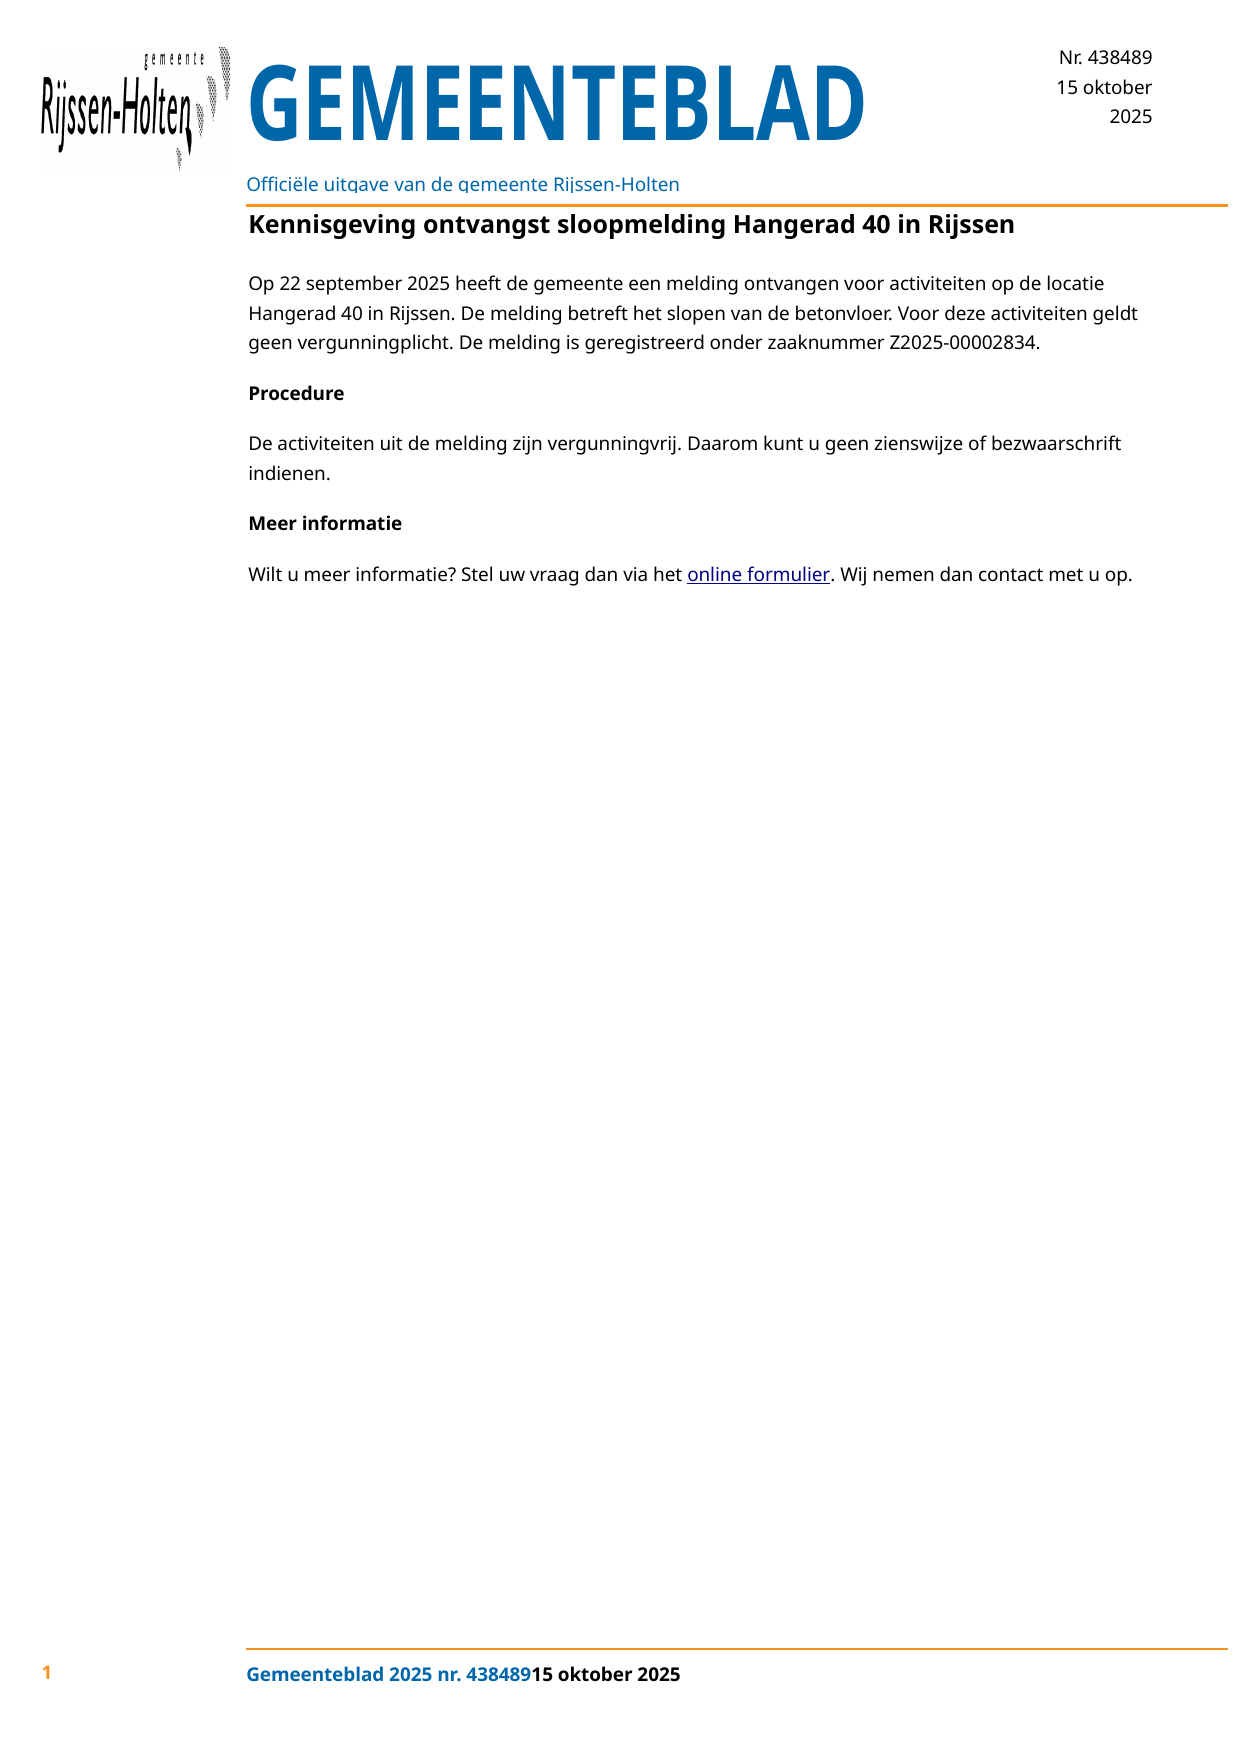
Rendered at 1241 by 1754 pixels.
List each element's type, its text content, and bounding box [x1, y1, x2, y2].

text Kennisgeving ontvangst sloopmelding Hangerad 40 in Rijssen [248, 207, 1152, 241]
text Wilt u meer informatie? Stel uw vraag dan via het online formulier. Wij nemen dan contact met u op. [248, 561, 1152, 586]
text Meer informatie [248, 510, 1152, 536]
picture [41, 47, 231, 172]
text Op 22 september 2025 heeft de gemeente een melding ontvangen voor activiteiten op de locatie Hangerad 40 in Rijssen. De melding betreft het slopen van de betonvloer. Voor deze activiteiten geldt geen vergunningplicht. De melding is geregistreerd onder zaaknummer Z2025-00002834. [248, 270, 1152, 355]
text De activiteiten uit de melding zijn vergunningvrij. Daarom kunt u geen zienswijze of bezwaarschrift indienen. [248, 430, 1152, 486]
text Procedure [248, 380, 1152, 406]
